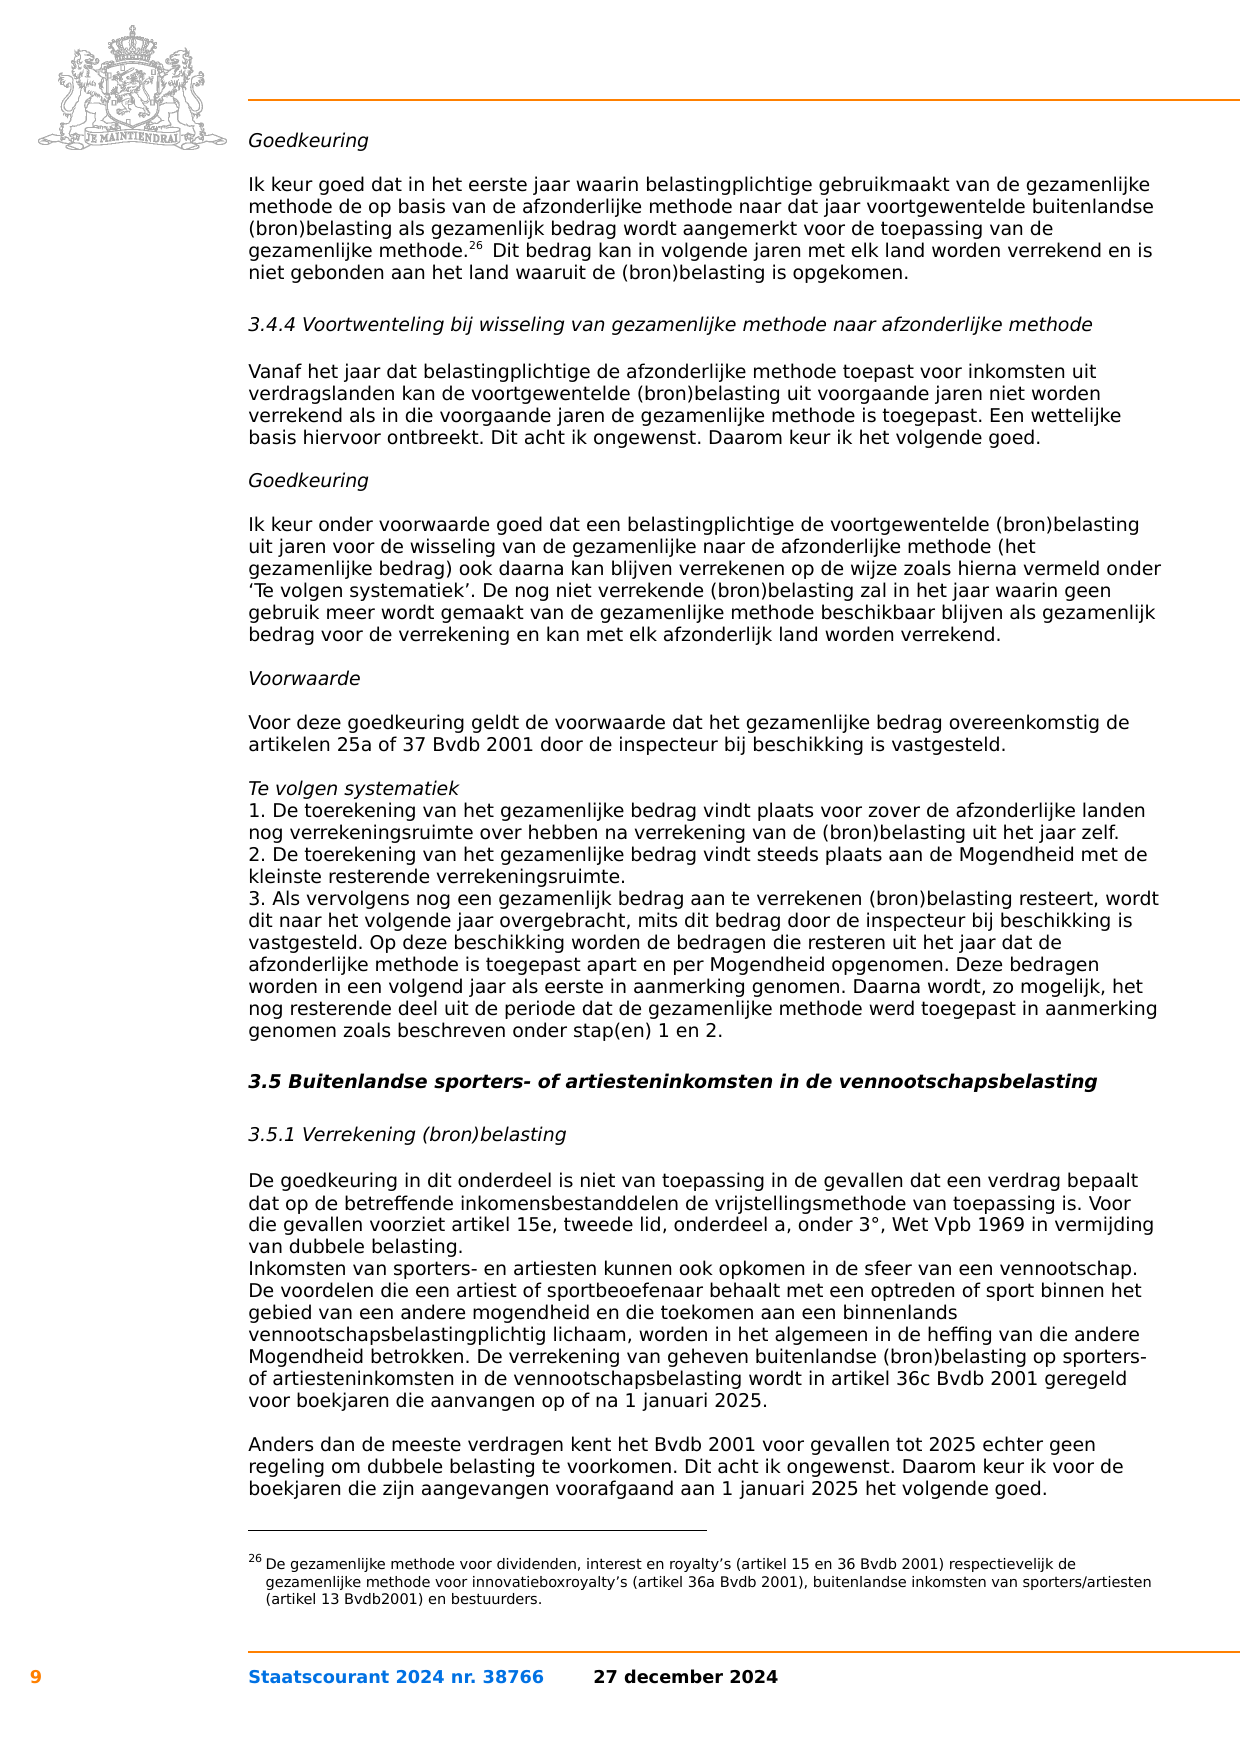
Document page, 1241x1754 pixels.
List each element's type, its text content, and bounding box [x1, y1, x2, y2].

subtitle 3.4.4 Voortwenteling bij wisseling van gezamenlijke methode naar afzonderlijke methode [248, 314, 1163, 336]
text Ik keur onder voorwaarde goed dat een belastingplichtige de voortgewentelde (bron)belasting uit jaren voor de wisseling van de gezamenlijke naar de afzonderlijke methode (het gezamenlijke bedrag) ook daarna kan blijven verrekenen op de wijze zoals hierna vermeld onder ‘Te volgen systematiek’. De nog niet verrekende (bron)belasting zal in het jaar waarin geen gebruik meer wordt gemaakt van de gezamenlijke methode beschikbaar blijven als gezamenlijk bedrag voor de verrekening en kan met elk afzonderlijk land worden verrekend. [248, 514, 1163, 646]
text Inkomsten van sporters- en artiesten kunnen ook opkomen in de sfeer van een vennootschap. De voordelen die een artiest of sportbeoefenaar behaalt met een optreden of sport binnen het gebied van een andere mogendheid en die toekomen aan een binnenlands vennootschapsbelastingplichtig lichaam, worden in het algemeen in de heffing van die andere Mogendheid betrokken. De verrekening van geheven buitenlandse (bron)belasting op sporters- of artiesteninkomsten in de vennootschapsbelasting wordt in artikel 36c Bvdb 2001 geregeld voor boekjaren die aanvangen op of na 1 januari 2025. [248, 1258, 1163, 1412]
text Voor deze goedkeuring geldt de voorwaarde dat het gezamenlijke bedrag overeenkomstig de artikelen 25a of 37 Bvdb 2001 door de inspecteur bij beschikking is vastgesteld. [248, 712, 1163, 756]
picture [38, 25, 227, 150]
text Ik keur goed dat in het eerste jaar waarin belastingplichtige gebruikmaakt van de gezamenlijke methode de op basis van de afzonderlijke methode naar dat jaar voortgewentelde buitenlandse (bron)belasting als gezamenlijk bedrag wordt aangemerkt voor de toepassing van de gezamenlijke methode. Dit bedrag kan in volgende jaren met elk land worden verrekend en is niet gebonden aan het land waaruit de (bron)belasting is opgekomen. [248, 174, 1163, 284]
text 2. De toerekening van het gezamenlijke bedrag vindt steeds plaats aan de Mogendheid met de kleinste resterende verrekeningsruimte. [248, 844, 1163, 888]
text De goedkeuring in dit onderdeel is niet van toepassing in de gevallen dat een verdrag bepaalt dat op de betreffende inkomensbestanddelen de vrijstellingsmethode van toepassing is. Voor die gevallen voorziet artikel 15e, tweede lid, onderdeel a, onder 3°, Wet Vpb 1969 in vermijding van dubbele belasting. [248, 1170, 1163, 1258]
text Anders dan de meeste verdragen kent het Bvdb 2001 voor gevallen tot 2025 echter geen regeling om dubbele belasting te voorkomen. Dit acht ik ongewenst. Daarom keur ik voor de boekjaren die zijn aangevangen voorafgaand aan 1 januari 2025 het volgende goed. [248, 1434, 1163, 1500]
subtitle Goedkeuring [248, 470, 1163, 492]
text De gezamenlijke methode voor dividenden, interest en royalty’s (artikel 15 en 36 Bvdb 2001) respectievelijk de gezamenlijke methode voor innovatieboxroyalty’s (artikel 36a Bvdb 2001), buitenlandse inkomsten van sporters/artiesten (artikel 13 Bvdb2001) en bestuurders. [248, 1552, 1163, 1608]
subtitle Te volgen systematiek [248, 778, 1163, 800]
subtitle Voorwaarde [248, 668, 1163, 690]
text 3. Als vervolgens nog een gezamenlijk bedrag aan te verrekenen (bron)belasting resteert, wordt dit naar het volgende jaar overgebracht, mits dit bedrag door de inspecteur bij beschikking is vastgesteld. Op deze beschikking worden de bedragen die resteren uit het jaar dat de afzonderlijke methode is toegepast apart en per Mogendheid opgenomen. Deze bedragen worden in een volgend jaar als eerste in aanmerking genomen. Daarna wordt, zo mogelijk, het nog resterende deel uit de periode dat de gezamenlijke methode werd toegepast in aanmerking genomen zoals beschreven onder stap(en) 1 en 2. [248, 888, 1163, 1041]
subtitle Goedkeuring [248, 130, 1163, 152]
subtitle 3.5 Buitenlandse sporters- of artiesteninkomsten in de vennootschapsbelasting [248, 1071, 1163, 1093]
text 1. De toerekening van het gezamenlijke bedrag vindt plaats voor zover de afzonderlijke landen nog verrekeningsruimte over hebben na verrekening van de (bron)belasting uit het jaar zelf. [248, 800, 1163, 844]
subtitle 3.5.1 Verrekening (bron)belasting [248, 1123, 1163, 1145]
text Vanaf het jaar dat belastingplichtige de afzonderlijke methode toepast voor inkomsten uit verdragslanden kan de voortgewentelde (bron)belasting uit voorgaande jaren niet worden verrekend als in die voorgaande jaren de gezamenlijke methode is toegepast. Een wettelijke basis hiervoor ontbreekt. Dit acht ik ongewenst. Daarom keur ik het volgende goed. [248, 361, 1163, 448]
